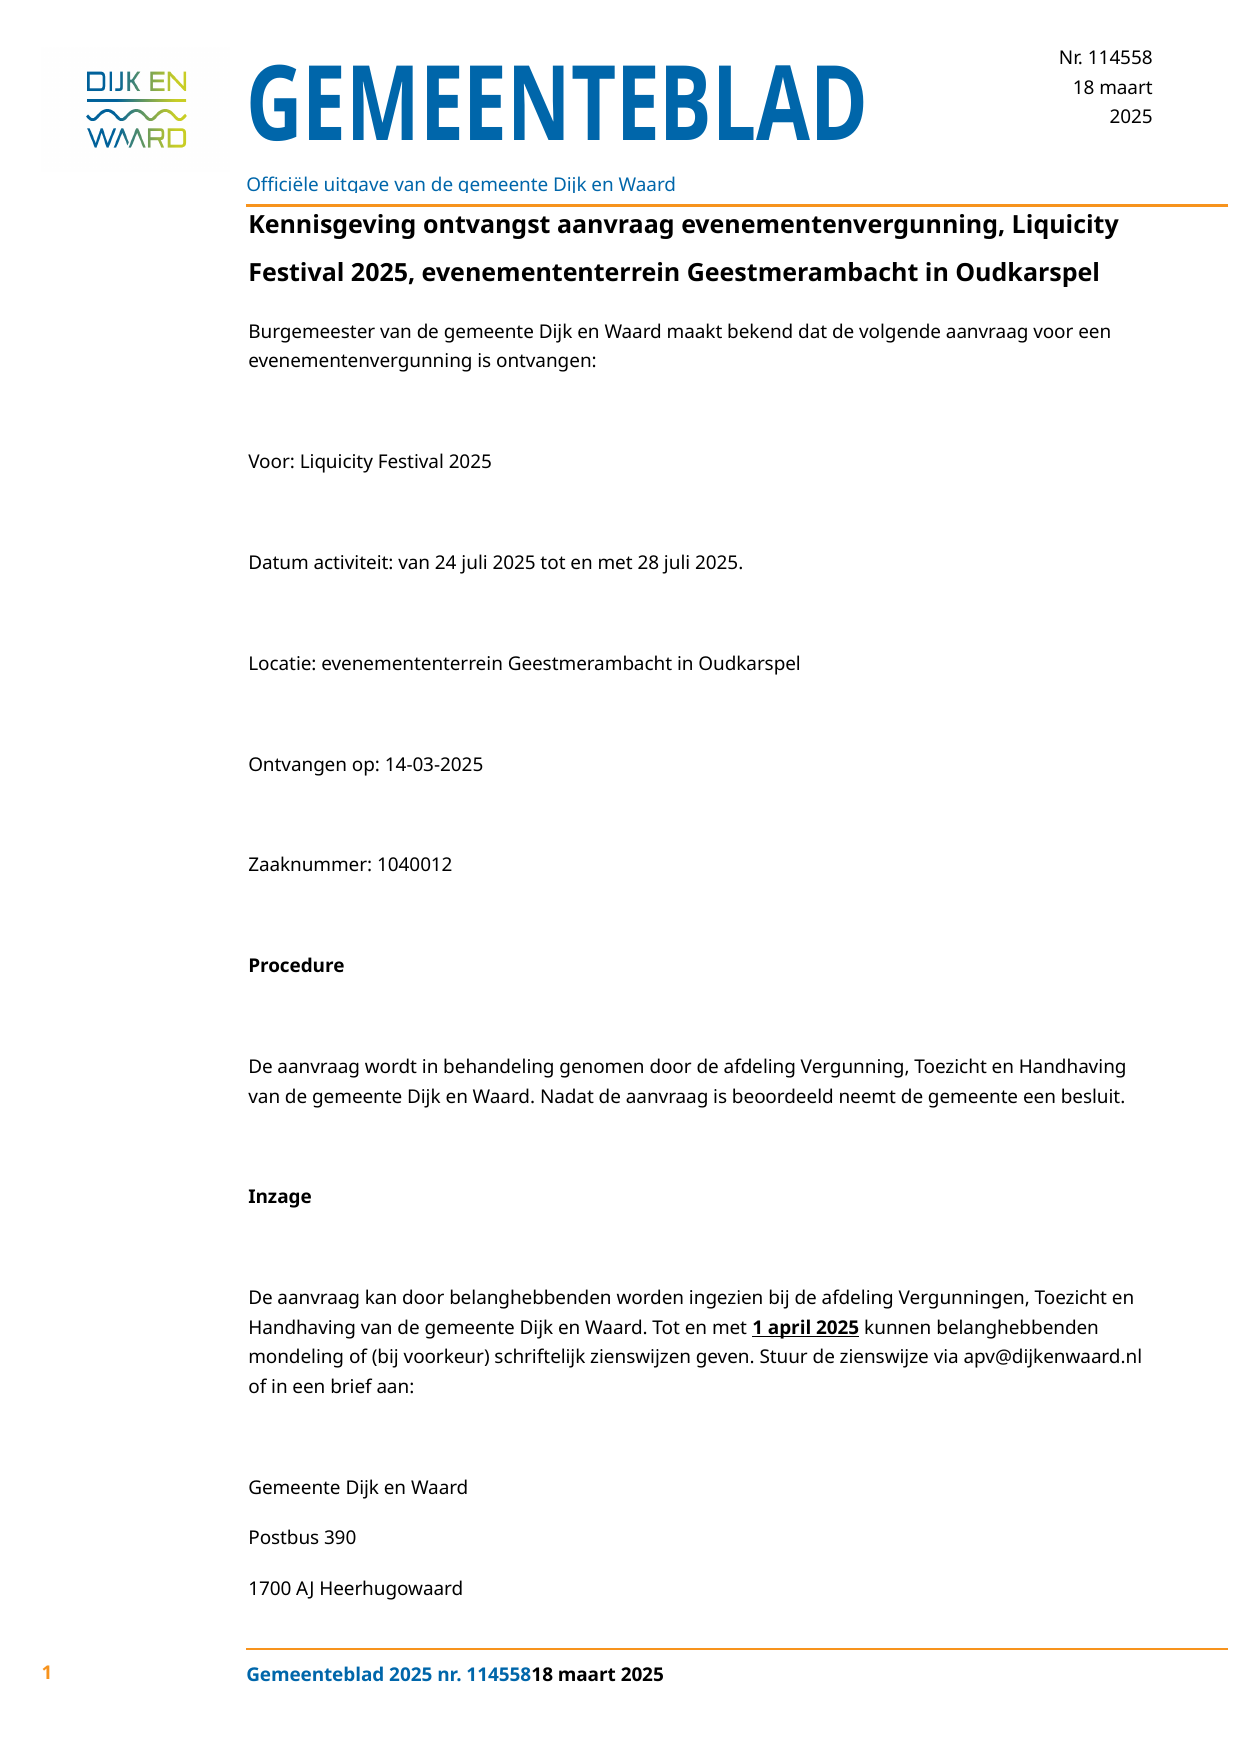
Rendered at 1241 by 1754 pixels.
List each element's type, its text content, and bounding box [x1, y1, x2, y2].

text Procedure [248, 952, 1152, 978]
text Ontvangen op: 14-03-2025 [248, 751, 1152, 777]
text Inzage [248, 1184, 1152, 1209]
text De aanvraag wordt in behandeling genomen door de afdeling Vergunning, Toezicht en Handhaving van de gemeente Dijk en Waard. Nadat de aanvraag is beoordeeld neemt de gemeente een besluit. [248, 1053, 1152, 1109]
text 1700 AJ Heerhugowaard [248, 1575, 1152, 1601]
text Gemeente Dijk en Waard [248, 1474, 1152, 1500]
picture [41, 47, 231, 172]
text Locatie: evenemententerrein Geestmerambacht in Oudkarspel [248, 650, 1152, 676]
text Voor: Liquicity Festival 2025 [248, 448, 1152, 474]
text Kennisgeving ontvangst aanvraag evenementenvergunning, Liquicity Festival 2025, evenemententerrein Geestmerambacht in Oudkarspel [248, 207, 1152, 288]
text Postbus 390 [248, 1524, 1152, 1550]
text Zaaknummer: 1040012 [248, 852, 1152, 877]
text Datum activiteit: van 24 juli 2025 tot en met 28 juli 2025. [248, 549, 1152, 575]
text De aanvraag kan door belanghebbenden worden ingezien bij de afdeling Vergunningen, Toezicht en Handhaving van de gemeente Dijk en Waard. Tot en met 1 april 2025 kunnen belanghebbenden mondeling of (bij voorkeur) schriftelijk zienswijzen geven. Stuur de zienswijze via apv@dijkenwaard.nl of in een brief aan: [248, 1284, 1152, 1399]
text Burgemeester van de gemeente Dijk en Waard maakt bekend dat de volgende aanvraag voor een evenementenvergunning is ontvangen: [248, 318, 1152, 373]
